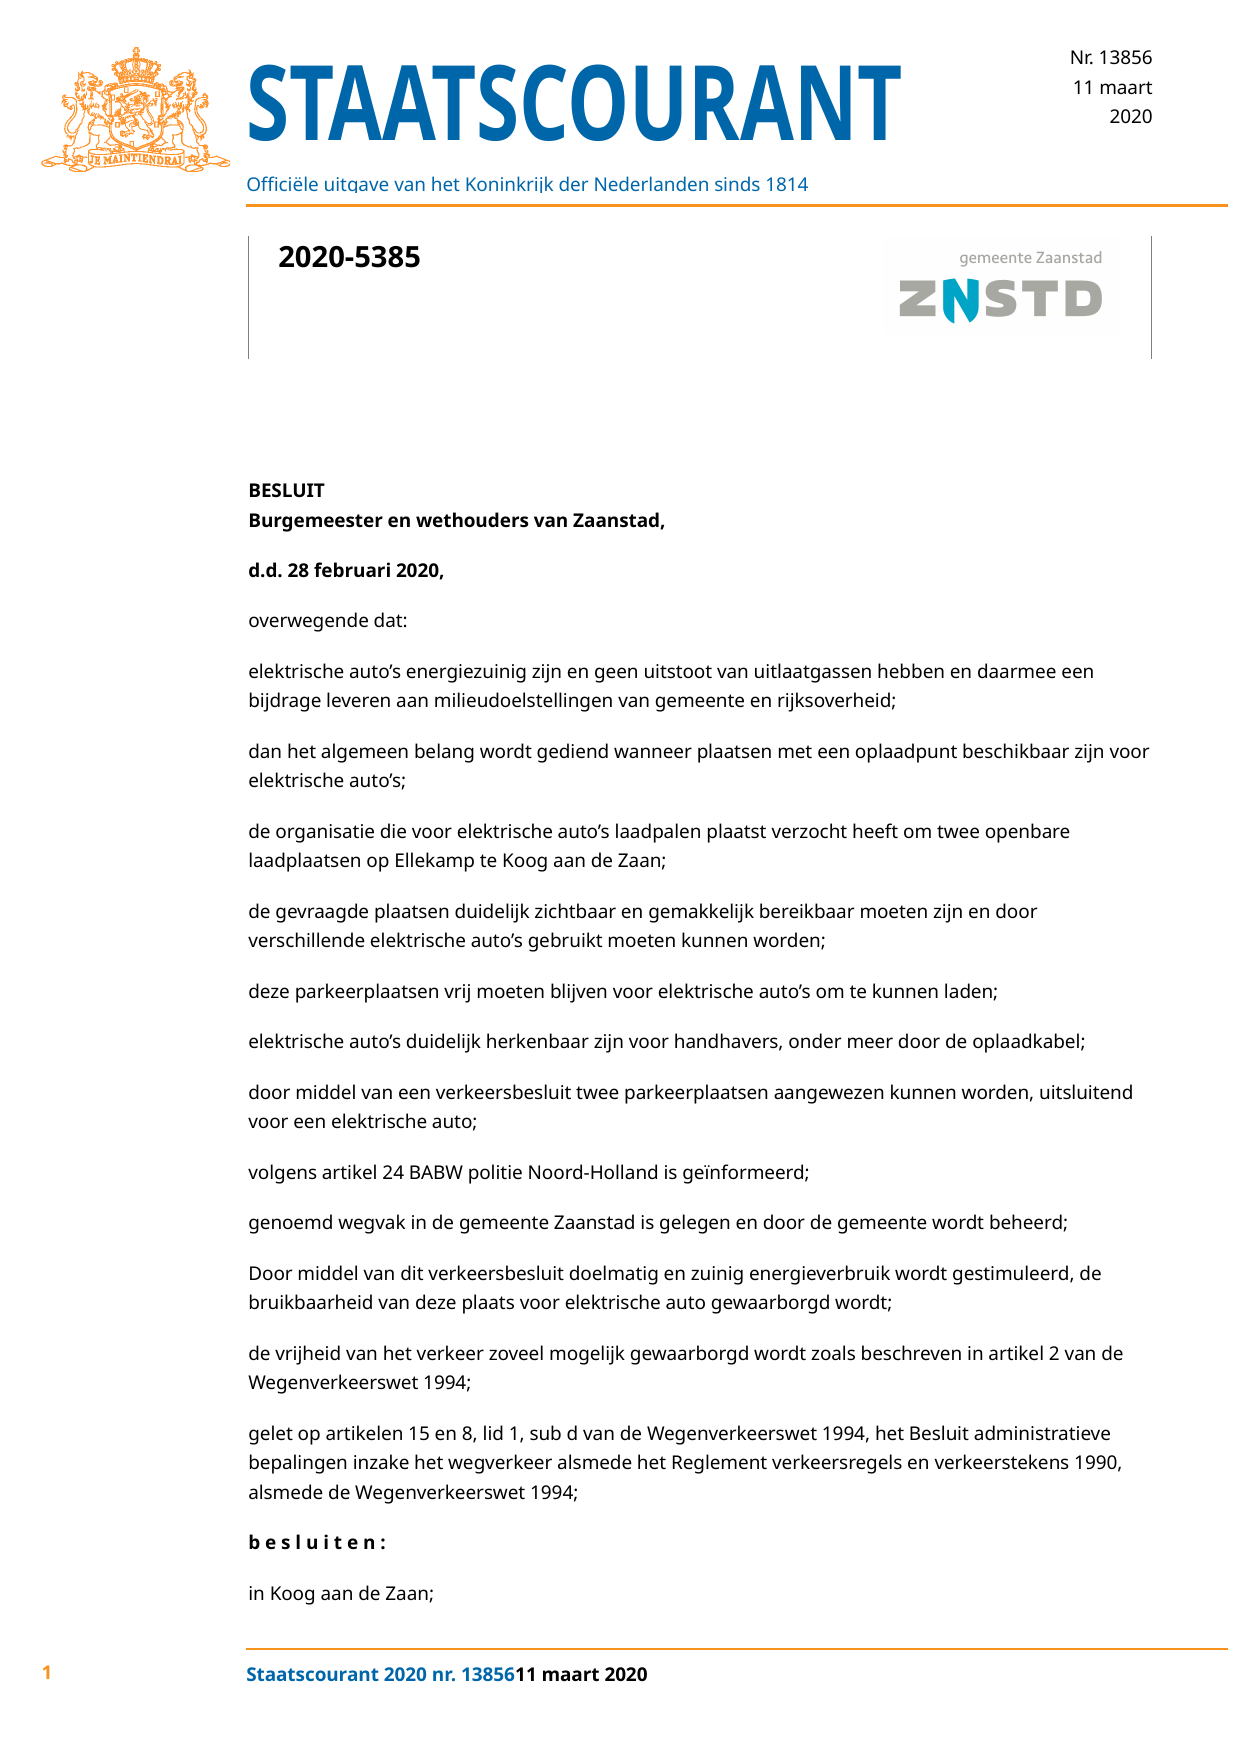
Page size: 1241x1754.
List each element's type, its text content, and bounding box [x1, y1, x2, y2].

text Burgemeester en wethouders van Zaanstad, [248, 507, 1152, 533]
text door middel van een verkeersbesluit twee parkeerplaatsen aangewezen kunnen worden, uitsluitend voor een elektrische auto; [248, 1079, 1152, 1134]
text d.d. 28 februari 2020, [248, 557, 1152, 583]
table_header [850, 236, 1151, 359]
text elektrische auto’s energiezuinig zijn en geen uitstoot van uitlaatgassen hebben en daarmee een bijdrage leveren aan milieudoelstellingen van gemeente en rijksoverheid; [248, 658, 1152, 713]
picture [882, 236, 1119, 334]
text elektrische auto’s duidelijk herkenbaar zijn voor handhavers, onder meer door de oplaadkabel; [248, 1028, 1152, 1054]
text Door middel van dit verkeersbesluit doelmatig en zuinig energieverbruik wordt gestimuleerd, de bruikbaarheid van deze plaats voor elektrische auto gewaarborgd wordt; [248, 1260, 1152, 1315]
text de vrijheid van het verkeer zoveel mogelijk gewaarborgd wordt zoals beschreven in artikel 2 van de Wegenverkeerswet 1994; [248, 1340, 1152, 1395]
text dan het algemeen belang wordt gediend wanneer plaatsen met een oplaadpunt beschikbaar zijn voor elektrische auto’s; [248, 738, 1152, 793]
text overwegende dat: [248, 608, 1152, 633]
text in Koog aan de Zaan; [248, 1580, 1152, 1606]
picture [41, 47, 231, 172]
text BESLUIT [248, 477, 1152, 503]
text volgens artikel 24 BABW politie Noord-Holland is geïnformeerd; [248, 1159, 1152, 1185]
text de gevraagde plaatsen duidelijk zichtbaar en gemakkelijk bereikbaar moeten zijn en door verschillende elektrische auto’s gebruikt moeten kunnen worden; [248, 898, 1152, 953]
table_header 2020-5385 [249, 236, 850, 359]
text gelet op artikelen 15 en 8, lid 1, sub d van de Wegenverkeerswet 1994, het Besluit administratieve bepalingen inzake het wegverkeer alsmede het Reglement verkeersregels en verkeerstekens 1990, alsmede de Wegenverkeerswet 1994; [248, 1420, 1152, 1505]
text b e s l u i t e n : [248, 1529, 1152, 1555]
text de organisatie die voor elektrische auto’s laadpalen plaatst verzocht heeft om twee openbare laadplaatsen op Ellekamp te Koog aan de Zaan; [248, 818, 1152, 873]
text genoemd wegvak in de gemeente Zaanstad is gelegen en door de gemeente wordt beheerd; [248, 1209, 1152, 1235]
text deze parkeerplaatsen vrij moeten blijven voor elektrische auto’s om te kunnen laden; [248, 978, 1152, 1004]
